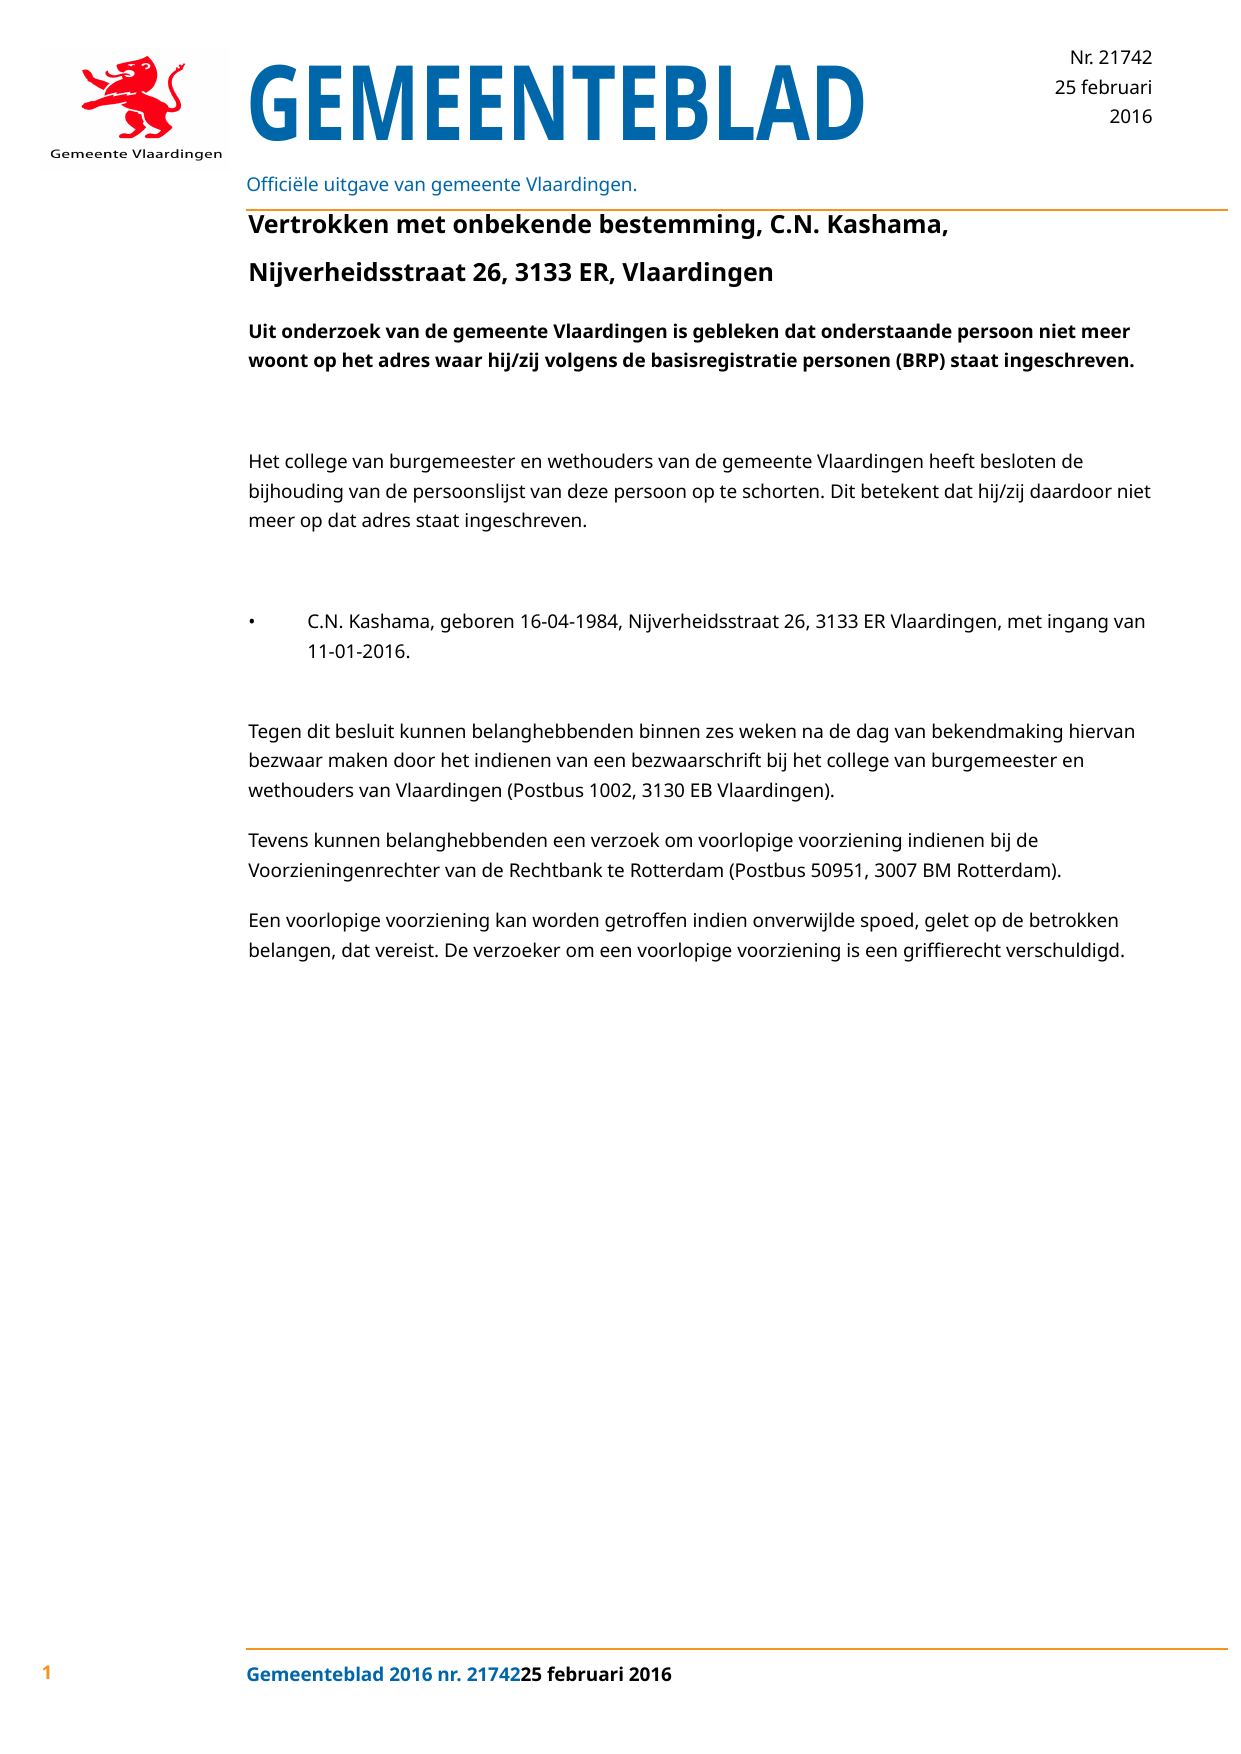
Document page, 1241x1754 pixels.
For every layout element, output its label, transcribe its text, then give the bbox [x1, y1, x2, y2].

text Het college van burgemeester en wethouders van de gemeente Vlaardingen heeft besloten de bijhouding van de persoonslijst van deze persoon op te schorten. Dit betekent dat hij/zij daardoor niet meer op dat adres staat ingeschreven. [248, 448, 1152, 533]
text Uit onderzoek van de gemeente Vlaardingen is gebleken dat onderstaande persoon niet meer woont op het adres waar hij/zij volgens de basisregistratie personen (BRP) staat ingeschreven. [248, 318, 1152, 373]
text Tevens kunnen belanghebbenden een verzoek om voorlopige voorziening indienen bij de Voorzieningenrechter van de Rechtbank te Rotterdam (Postbus 50951, 3007 BM Rotterdam). [248, 827, 1152, 883]
text Tegen dit besluit kunnen belanghebbenden binnen zes weken na de dag van bekendmaking hiervan bezwaar maken door het indienen van een bezwaarschrift bij het college van burgemeester en wethouders van Vlaardingen (Postbus 1002, 3130 EB Vlaardingen). [248, 718, 1152, 803]
picture [41, 47, 231, 172]
text Een voorlopige voorziening kan worden getroffen indien onverwijlde spoed, gelet op de betrokken belangen, dat vereist. De verzoeker om een voorlopige voorziening is een griffierecht verschuldigd. [248, 907, 1152, 963]
text Vertrokken met onbekende bestemming, C.N. Kashama, Nijverheidsstraat 26, 3133 ER, Vlaardingen [248, 211, 1152, 288]
list C.N. Kashama, geboren 16-04-1984, Nijverheidsstraat 26, 3133 ER Vlaardingen, met ingang van 11-01-2016. [248, 608, 1152, 664]
